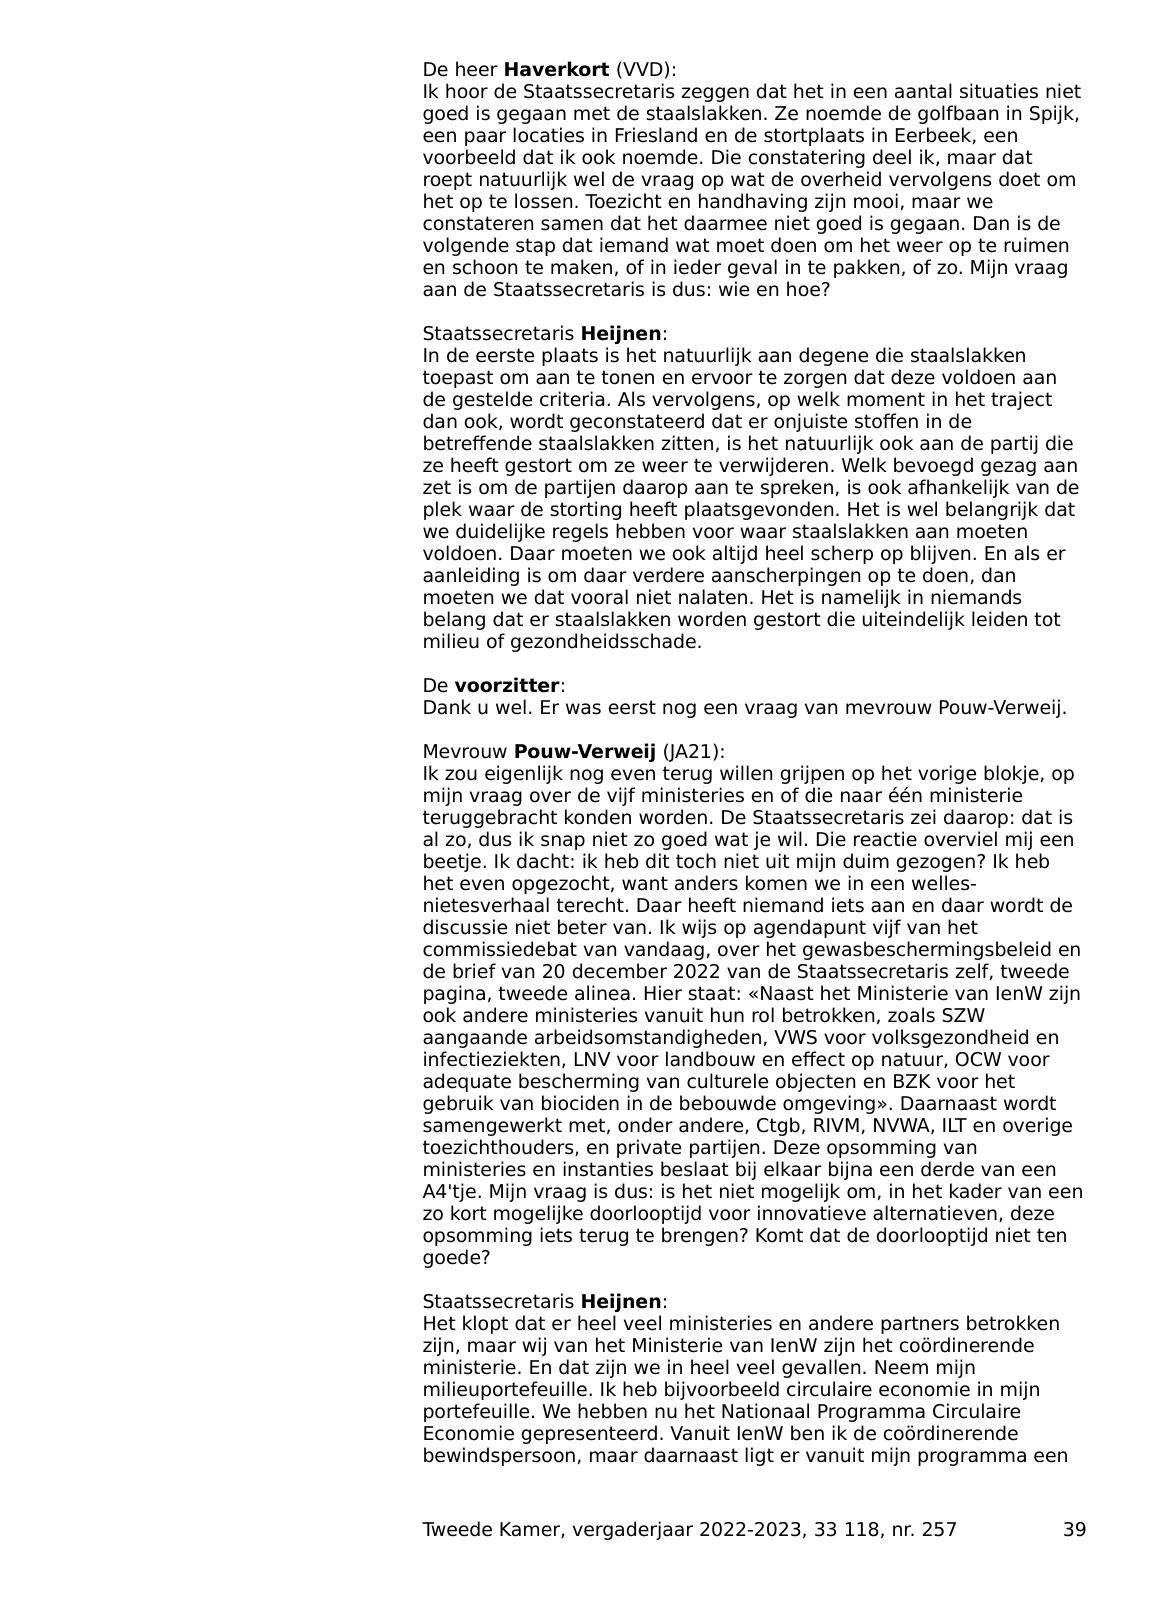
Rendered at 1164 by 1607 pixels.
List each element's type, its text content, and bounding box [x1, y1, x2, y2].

text Staatssecretaris Heijnen: [422, 1291, 1087, 1313]
text De heer Haverkort (VVD): [422, 59, 1087, 81]
text Staatssecretaris Heijnen: [422, 323, 1087, 345]
text Ik zou eigenlijk nog even terug willen grijpen op het vorige blokje, op mijn vraag over de vijf ministeries en of die naar één ministerie teruggebracht konden worden. De Staatssecretaris zei daarop: dat is al zo, dus ik snap niet zo goed wat je wil. Die reactie overviel mij een beetje. Ik dacht: ik heb dit toch niet uit mijn duim gezogen? Ik heb het even opgezocht, want anders komen we in een welles-nietesverhaal terecht. Daar heeft niemand iets aan en daar wordt de discussie niet beter van. Ik wijs op agendapunt vijf van het commissiedebat van vandaag, over het gewasbeschermingsbeleid en de brief van 20 december 2022 van de Staatssecretaris zelf, tweede pagina, tweede alinea. Hier staat: «Naast het Ministerie van IenW zijn ook andere ministeries vanuit hun rol betrokken, zoals SZW aangaande arbeidsomstandigheden, VWS voor volksgezondheid en infectieziekten, LNV voor landbouw en effect op natuur, OCW voor adequate bescherming van culturele objecten en BZK voor het gebruik van biociden in de bebouwde omgeving». Daarnaast wordt samengewerkt met, onder andere, Ctgb, RIVM, NVWA, ILT en overige toezichthouders, en private partijen. Deze opsomming van ministeries en instanties beslaat bij elkaar bijna een derde van een A4'tje. Mijn vraag is dus: is het niet mogelijk om, in het kader van een zo kort mogelijke doorlooptijd voor innovatieve alternatieven, deze opsomming iets terug te brengen? Komt dat de doorlooptijd niet ten goede? [422, 763, 1087, 1268]
text De voorzitter: [422, 675, 1087, 697]
text Het klopt dat er heel veel ministeries en andere partners betrokken zijn, maar wij van het Ministerie van IenW zijn het coördinerende ministerie. En dat zijn we in heel veel gevallen. Neem mijn milieuportefeuille. Ik heb bijvoorbeeld circulaire economie in mijn portefeuille. We hebben nu het Nationaal Programma Circulaire Economie gepresenteerd. Vanuit IenW ben ik de coördinerende bewindspersoon, maar daarnaast ligt er vanuit mijn programma een [422, 1313, 1087, 1467]
text In de eerste plaats is het natuurlijk aan degene die staalslakken toepast om aan te tonen en ervoor te zorgen dat deze voldoen aan de gestelde criteria. Als vervolgens, op welk moment in het traject dan ook, wordt geconstateerd dat er onjuiste stoffen in de betreffende staalslakken zitten, is het natuurlijk ook aan de partij die ze heeft gestort om ze weer te verwijderen. Welk bevoegd gezag aan zet is om de partijen daarop aan te spreken, is ook afhankelijk van de plek waar de storting heeft plaatsgevonden. Het is wel belangrijk dat we duidelijke regels hebben voor waar staalslakken aan moeten voldoen. Daar moeten we ook altijd heel scherp op blijven. En als er aanleiding is om daar verdere aanscherpingen op te doen, dan moeten we dat vooral niet nalaten. Het is namelijk in niemands belang dat er staalslakken worden gestort die uiteindelijk leiden tot milieu of gezondheidsschade. [422, 345, 1087, 653]
text Dank u wel. Er was eerst nog een vraag van mevrouw Pouw-Verweij. [422, 697, 1087, 719]
text Ik hoor de Staatssecretaris zeggen dat het in een aantal situaties niet goed is gegaan met de staalslakken. Ze noemde de golfbaan in Spijk, een paar locaties in Friesland en de stortplaats in Eerbeek, een voorbeeld dat ik ook noemde. Die constatering deel ik, maar dat roept natuurlijk wel de vraag op wat de overheid vervolgens doet om het op te lossen. Toezicht en handhaving zijn mooi, maar we constateren samen dat het daarmee niet goed is gegaan. Dan is de volgende stap dat iemand wat moet doen om het weer op te ruimen en schoon te maken, of in ieder geval in te pakken, of zo. Mijn vraag aan de Staatssecretaris is dus: wie en hoe? [422, 81, 1087, 301]
text Mevrouw Pouw-Verweij (JA21): [422, 741, 1087, 763]
